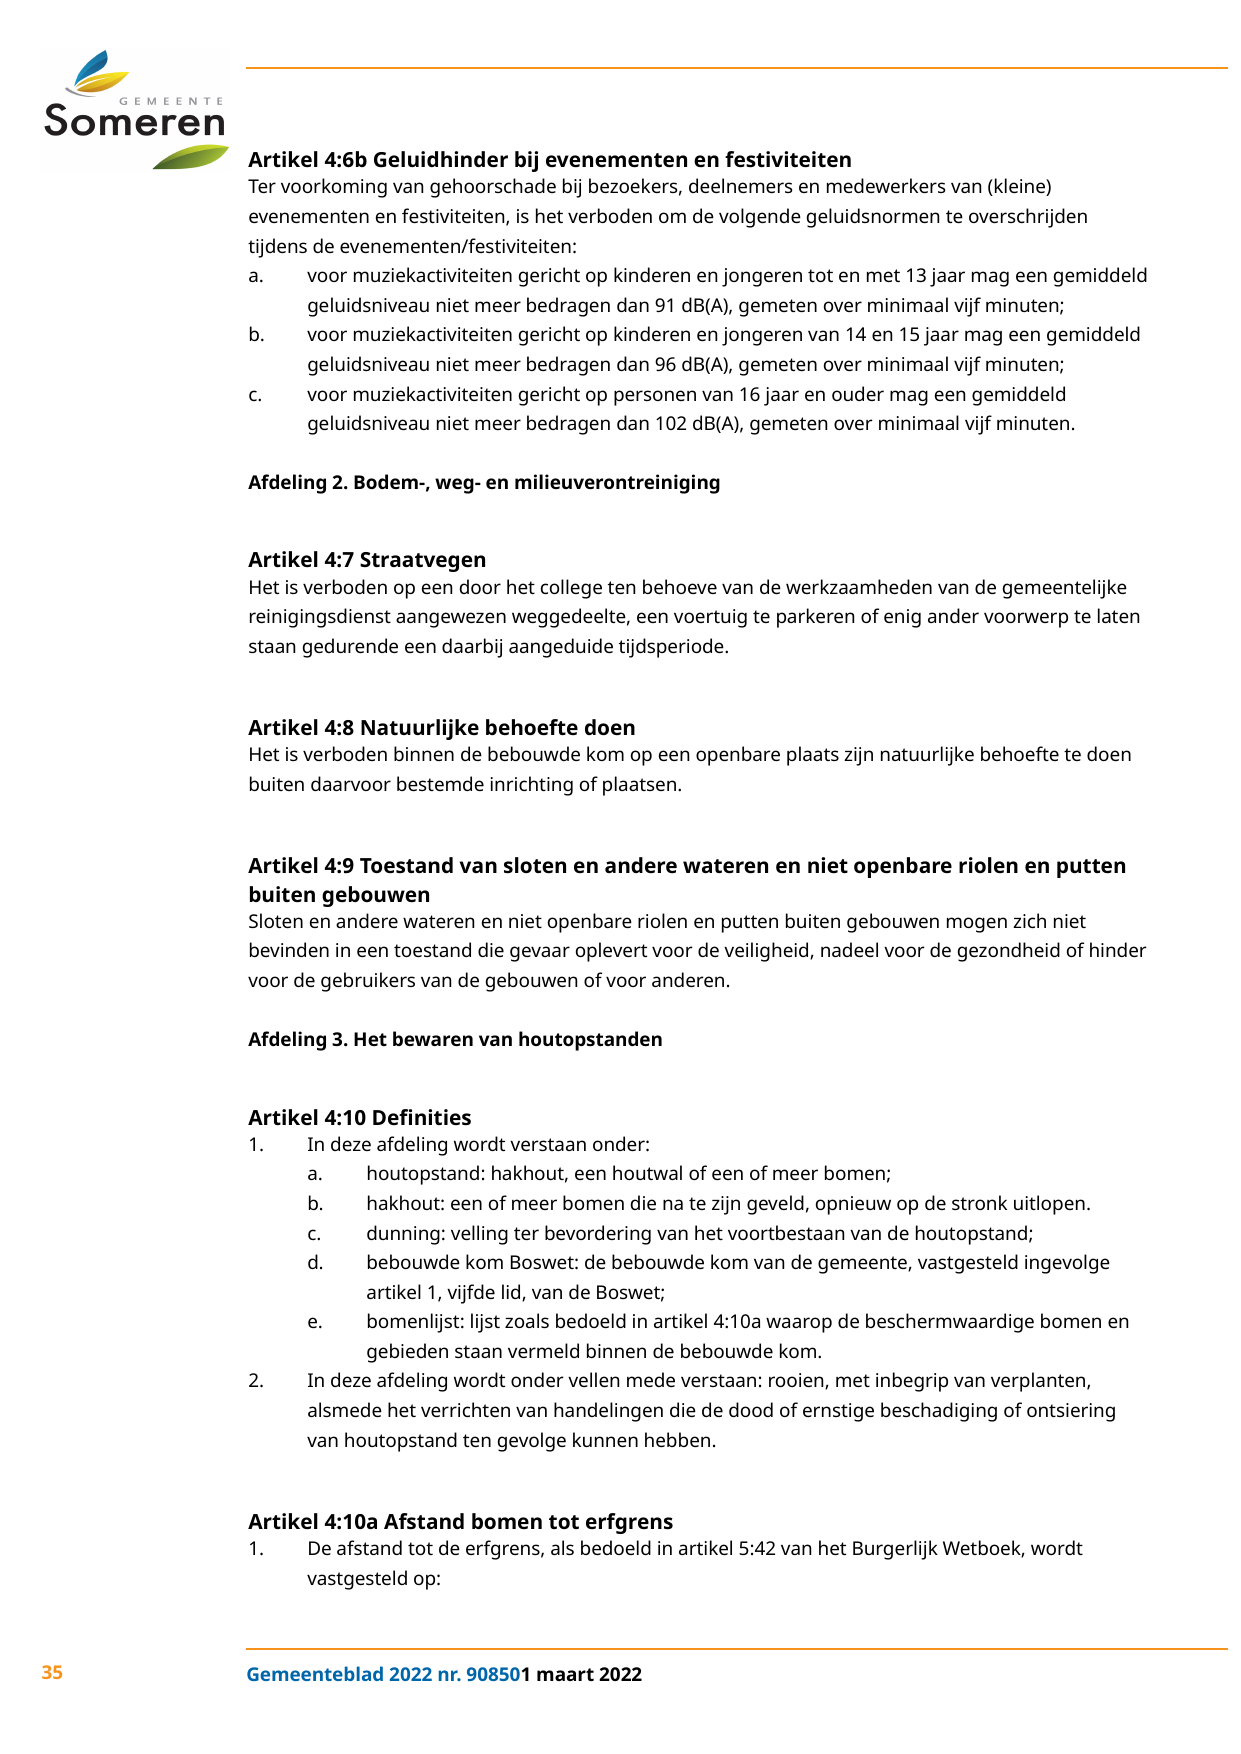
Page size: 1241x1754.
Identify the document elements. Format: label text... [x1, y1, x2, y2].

text Artikel 4:7 Straatvegen [248, 546, 1152, 574]
list voor muziekactiviteiten gericht op kinderen en jongeren tot en met 13 jaar mag een gemiddeld geluidsniveau niet meer bedragen dan 91 dB(A), gemeten over minimaal vijf minuten; [248, 262, 1152, 318]
text Het is verboden binnen de bebouwde kom op een openbare plaats zijn natuurlijke behoefte te doen buiten daarvoor bestemde inrichting of plaatsen. [248, 742, 1152, 797]
picture [41, 47, 231, 172]
text Afdeling 2. Bodem-, weg- en milieuverontreiniging [248, 469, 1152, 495]
text Artikel 4:10 Definities [248, 1103, 1152, 1131]
text Artikel 4:9 Toestand van sloten en andere wateren en niet openbare riolen en putten buiten gebouwen [248, 851, 1152, 908]
list voor muziekactiviteiten gericht op kinderen en jongeren van 14 en 15 jaar mag een gemiddeld geluidsniveau niet meer bedragen dan 96 dB(A), gemeten over minimaal vijf minuten; [248, 322, 1152, 377]
text Artikel 4:10a Afstand bomen tot erfgrens [248, 1507, 1152, 1535]
text Het is verboden op een door het college ten behoeve van de werkzaamheden van de gemeentelijke reinigingsdienst aangewezen weggedeelte, een voertuig te parkeren of enig ander voorwerp te laten staan gedurende een daarbij aangeduide tijdsperiode. [248, 574, 1152, 659]
list dunning: velling ter bevordering van het voortbestaan van de houtopstand; [307, 1220, 1152, 1246]
text Afdeling 3. Het bewaren van houtopstanden [248, 1026, 1152, 1052]
text Sloten en andere wateren en niet openbare riolen en putten buiten gebouwen mogen zich niet bevinden in een toestand die gevaar oplevert voor de veiligheid, nadeel voor de gezondheid of hinder voor de gebruikers van de gebouwen of voor anderen. [248, 908, 1152, 993]
list In deze afdeling wordt onder vellen mede verstaan: rooien, met inbegrip van verplanten, alsmede het verrichten van handelingen die de dood of ernstige beschadiging of ontsiering van houtopstand ten gevolge kunnen hebben. [248, 1368, 1152, 1453]
list bebouwde kom Boswet: de bebouwde kom van de gemeente, vastgesteld ingevolge artikel 1, vijfde lid, van de Boswet; [307, 1249, 1152, 1305]
list hakhout: een of meer bomen die na te zijn geveld, opnieuw op de stronk uitlopen. [307, 1190, 1152, 1216]
list De afstand tot de erfgrens, als bedoeld in artikel 5:42 van het Burgerlijk Wetboek, wordt vastgesteld op: [248, 1535, 1152, 1591]
list In deze afdeling wordt verstaan onder: [248, 1131, 1152, 1157]
text Artikel 4:6b Geluidhinder bij evenementen en festiviteiten [248, 145, 1152, 174]
text Ter voorkoming van gehoorschade bij bezoekers, deelnemers en medewerkers van (kleine) evenementen en festiviteiten, is het verboden om de volgende geluidsnormen te overschrijden tijdens de evenementen/festiviteiten: [248, 174, 1152, 258]
text Artikel 4:8 Natuurlijke behoefte doen [248, 713, 1152, 742]
list bomenlijst: lijst zoals bedoeld in artikel 4:10a waarop de beschermwaardige bomen en gebieden staan vermeld binnen de bebouwde kom. [307, 1308, 1152, 1364]
list houtopstand: hakhout, een houtwal of een of meer bomen; [307, 1161, 1152, 1186]
list voor muziekactiviteiten gericht op personen van 16 jaar en ouder mag een gemiddeld geluidsniveau niet meer bedragen dan 102 dB(A), gemeten over minimaal vijf minuten. [248, 381, 1152, 436]
